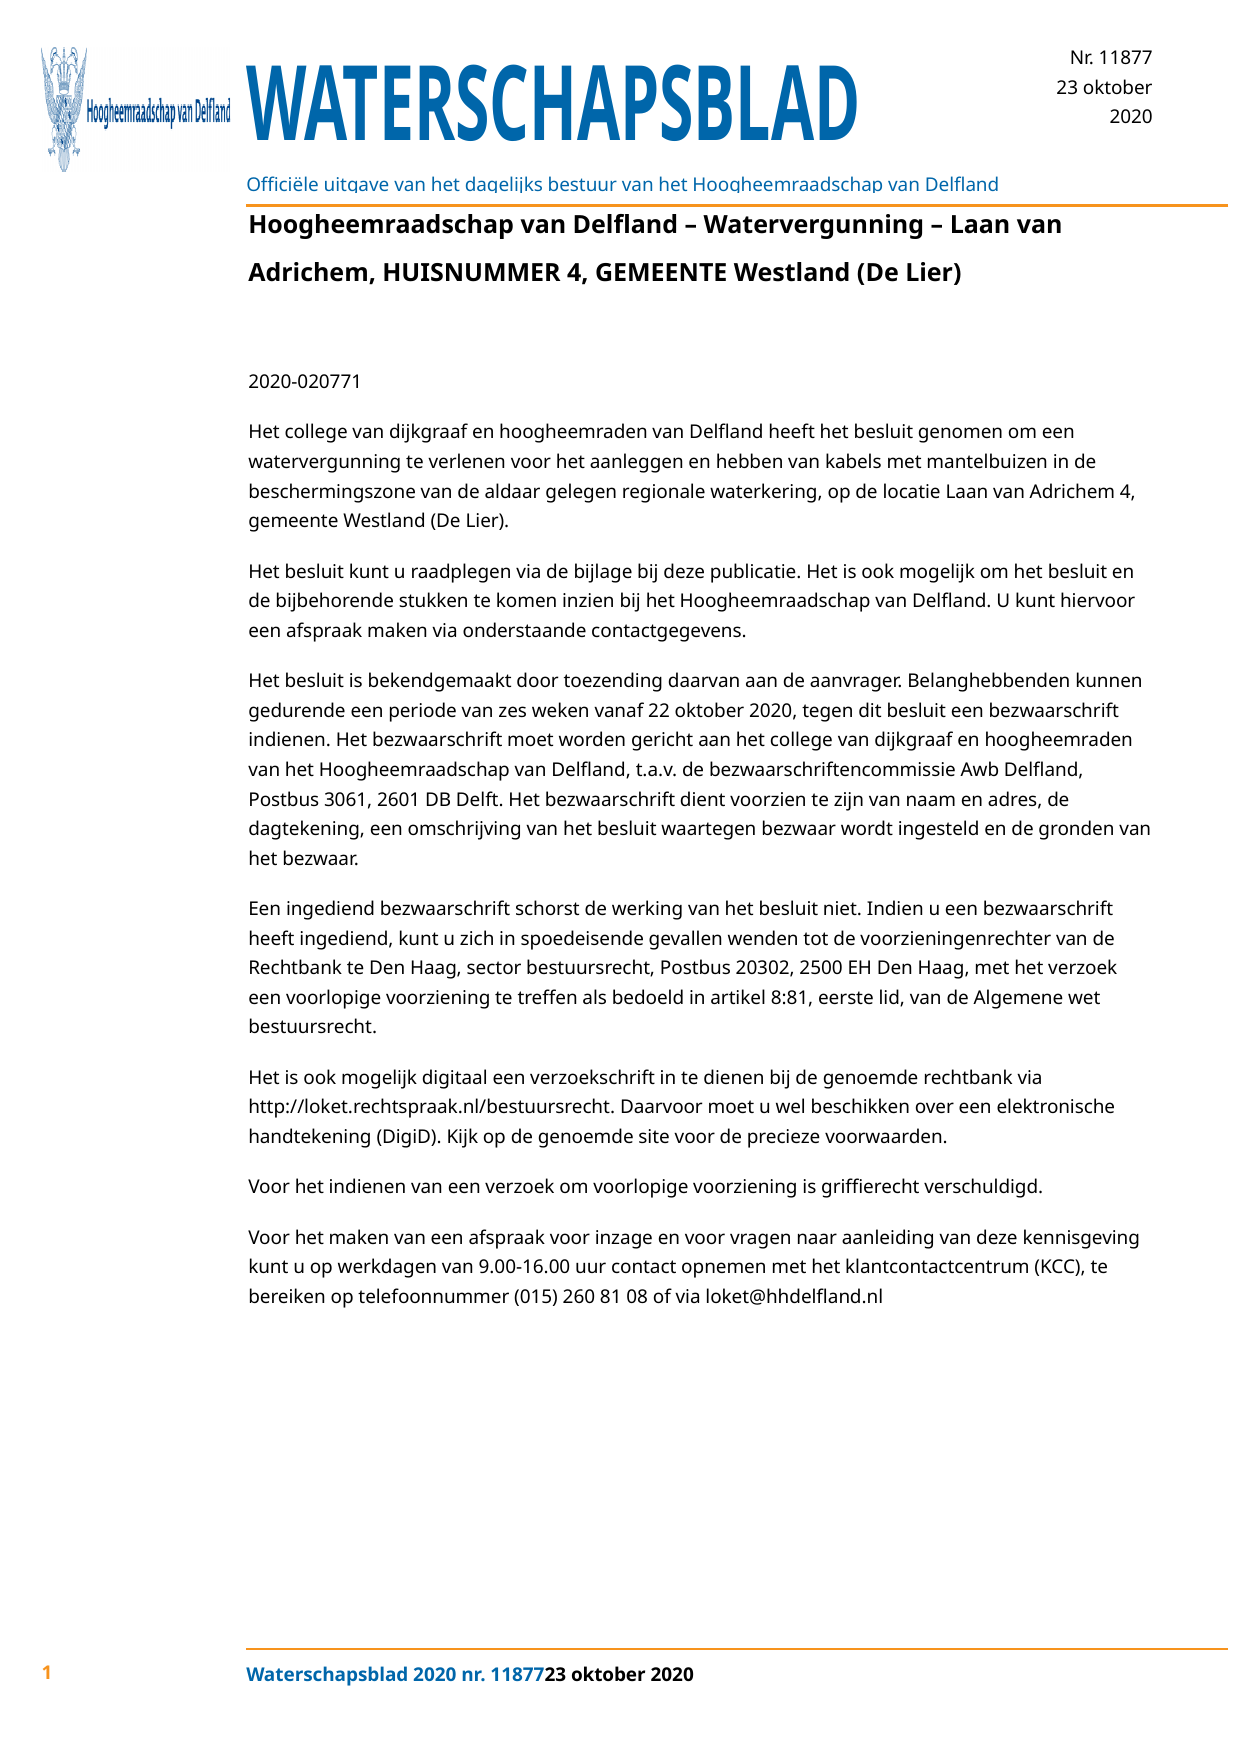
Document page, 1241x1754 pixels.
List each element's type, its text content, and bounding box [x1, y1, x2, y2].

text Het besluit is bekendgemaakt door toezending daarvan aan de aanvrager. Belanghebbenden kunnen gedurende een periode van zes weken vanaf 22 oktober 2020, tegen dit besluit een bezwaarschrift indienen. Het bezwaarschrift moet worden gericht aan het college van dijkgraaf en hoogheemraden van het Hoogheemraadschap van Delfland, t.a.v. de bezwaarschriftencommissie Awb Delfland, Postbus 3061, 2601 DB Delft. Het bezwaarschrift dient voorzien te zijn van naam en adres, de dagtekening, een omschrijving van het besluit waartegen bezwaar wordt ingesteld en de gronden van het bezwaar. [248, 667, 1152, 871]
text Hoogheemraadschap van Delfland – Watervergunning – Laan van Adrichem, HUISNUMMER 4, GEMEENTE Westland (De Lier) [248, 207, 1152, 288]
text Het is ook mogelijk digitaal een verzoekschrift in te dienen bij de genoemde rechtbank via http://loket.rechtspraak.nl/bestuursrecht. Daarvoor moet u wel beschikken over een elektronische handtekening (DigiD). Kijk op de genoemde site voor de precieze voorwaarden. [248, 1064, 1152, 1149]
picture [41, 47, 231, 172]
text Een ingediend bezwaarschrift schorst de werking van het besluit niet. Indien u een bezwaarschrift heeft ingediend, kunt u zich in spoedeisende gevallen wenden tot de voorzieningenrechter van de Rechtbank te Den Haag, sector bestuursrecht, Postbus 20302, 2500 EH Den Haag, met het verzoek een voorlopige voorziening te treffen als bedoeld in artikel 8:81, eerste lid, van de Algemene wet bestuursrecht. [248, 895, 1152, 1039]
text Het college van dijkgraaf en hoogheemraden van Delfland heeft het besluit genomen om een watervergunning te verlenen voor het aanleggen en hebben van kabels met mantelbuizen in de beschermingszone van de aldaar gelegen regionale waterkering, op de locatie Laan van Adrichem 4, gemeente Westland (De Lier). [248, 419, 1152, 533]
text 2020-020771 [248, 368, 1152, 394]
text Voor het maken van een afspraak voor inzage en voor vragen naar aanleiding van deze kennisgeving kunt u op werkdagen van 9.00-16.00 uur contact opnemen met het klantcontactcentrum (KCC), te bereiken op telefoonnummer (015) 260 81 08 of via loket@hhdelfland.nl [248, 1224, 1152, 1309]
text Het besluit kunt u raadplegen via de bijlage bij deze publicatie. Het is ook mogelijk om het besluit en de bijbehorende stukken te komen inzien bij het Hoogheemraadschap van Delfland. U kunt hiervoor een afspraak maken via onderstaande contactgegevens. [248, 558, 1152, 643]
text Voor het indienen van een verzoek om voorlopige voorziening is griffierecht verschuldigd. [248, 1174, 1152, 1199]
